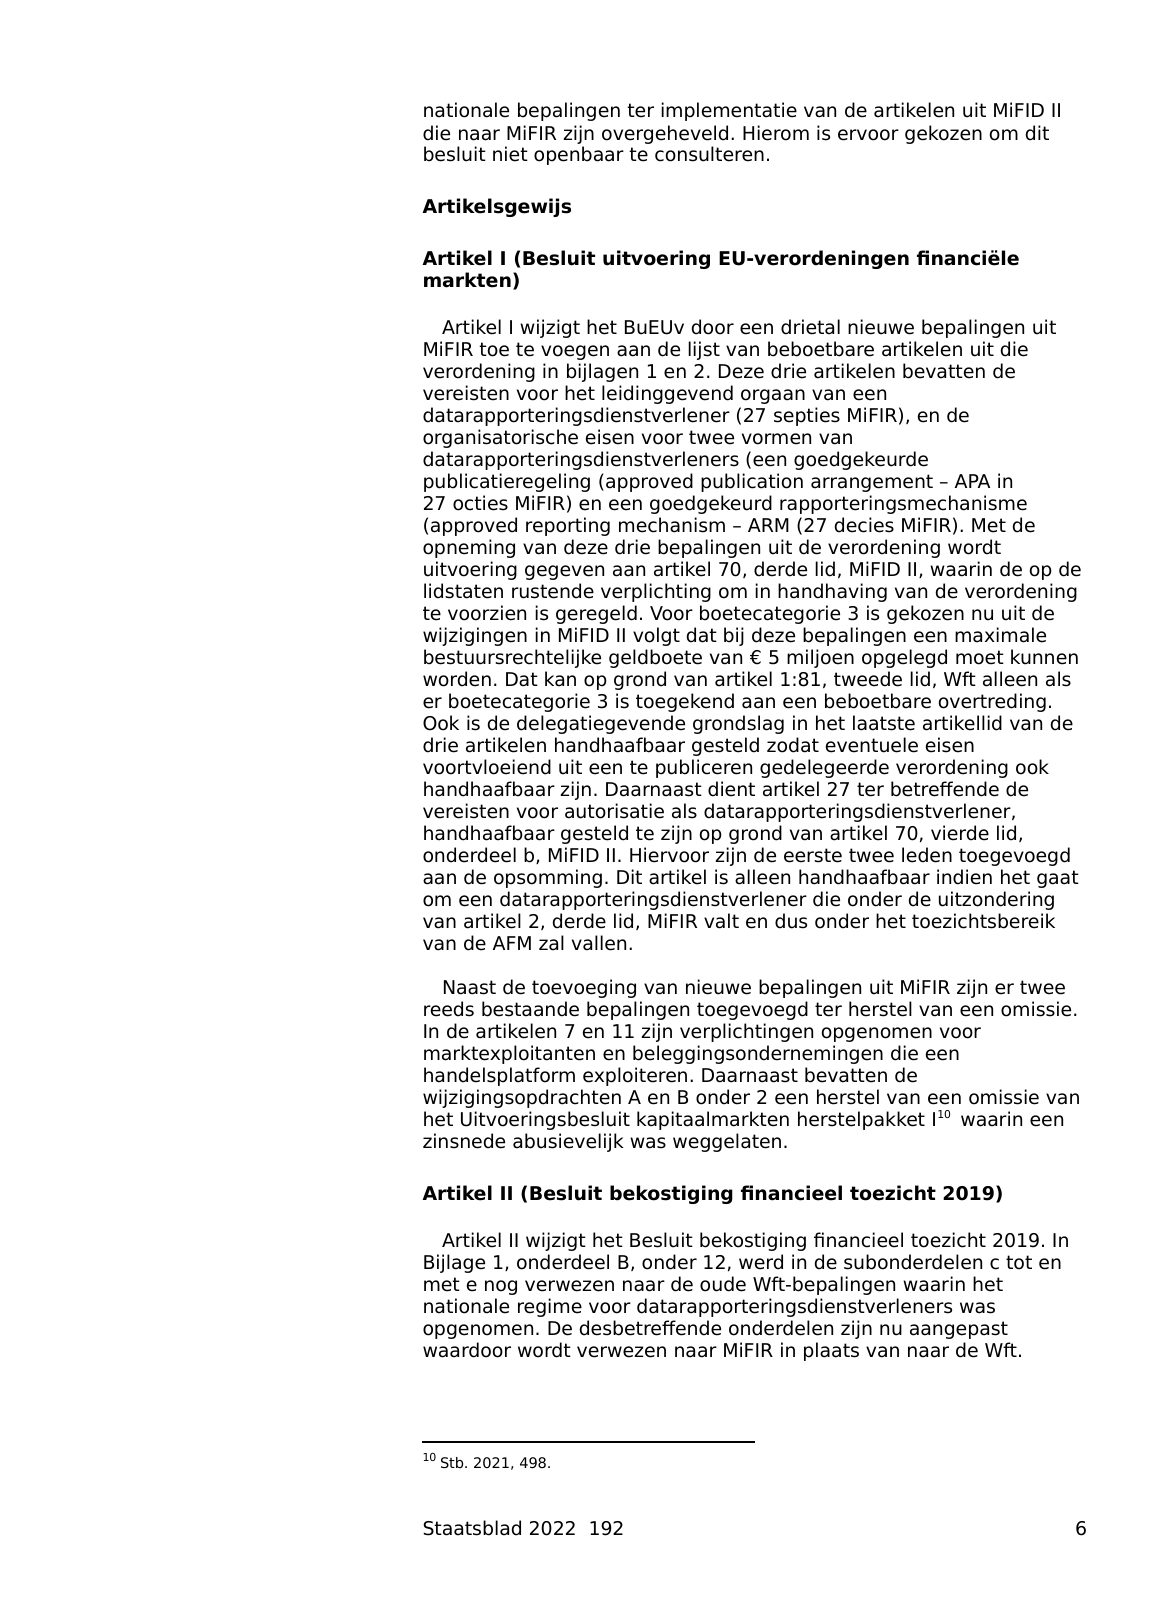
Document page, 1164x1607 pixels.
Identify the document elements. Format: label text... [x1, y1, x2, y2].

text Artikel II wijzigt het Besluit bekostiging financieel toezicht 2019. In Bijlage 1, onderdeel B, onder 12, werd in de subonderdelen c tot en met e nog verwezen naar de oude Wft-bepalingen waarin het nationale regime voor datarapporteringsdienstverleners was opgenomen. De desbetreffende onderdelen zijn nu aangepast waardoor wordt verwezen naar MiFIR in plaats van naar de Wft. [422, 1230, 1087, 1362]
subtitle Artikel II (Besluit bekostiging financieel toezicht 2019) [422, 1183, 1087, 1205]
subtitle Artikelsgewijs [422, 196, 1087, 218]
text Naast de toevoeging van nieuwe bepalingen uit MiFIR zijn er twee reeds bestaande bepalingen toegevoegd ter herstel van een omissie. In de artikelen 7 en 11 zijn verplichtingen opgenomen voor marktexploitanten en beleggingsondernemingen die een handelsplatform exploiteren. Daarnaast bevatten de wijzigingsopdrachten A en B onder 2 een herstel van een omissie van het Uitvoeringsbesluit kapitaalmarkten herstelpakket I waarin een zinsnede abusievelijk was weggelaten. [422, 977, 1087, 1153]
text Artikel I wijzigt het BuEUv door een drietal nieuwe bepalingen uit MiFIR toe te voegen aan de lijst van beboetbare artikelen uit die verordening in bijlagen 1 en 2. Deze drie artikelen bevatten de vereisten voor het leidinggevend orgaan van een datarapporteringsdienstverlener (27 septies MiFIR), en de organisatorische eisen voor twee vormen van datarapporteringsdienstverleners (een goedgekeurde publicatieregeling (approved publication arrangement – APA in 27 octies MiFIR) en een goedgekeurd rapporteringsmechanisme (approved reporting mechanism – ARM (27 decies MiFIR). Met de opneming van deze drie bepalingen uit de verordening wordt uitvoering gegeven aan artikel 70, derde lid, MiFID II, waarin de op de lidstaten rustende verplichting om in handhaving van de verordening te voorzien is geregeld. Voor boetecategorie 3 is gekozen nu uit de wijzigingen in MiFID II volgt dat bij deze bepalingen een maximale bestuursrechtelijke geldboete van € 5 miljoen opgelegd moet kunnen worden. Dat kan op grond van artikel 1:81, tweede lid, Wft alleen als er boetecategorie 3 is toegekend aan een beboetbare overtreding. Ook is de delegatiegevende grondslag in het laatste artikellid van de drie artikelen handhaafbaar gesteld zodat eventuele eisen voortvloeiend uit een te publiceren gedelegeerde verordening ook handhaafbaar zijn. Daarnaast dient artikel 27 ter betreffende de vereisten voor autorisatie als datarapporteringsdienstverlener, handhaafbaar gesteld te zijn op grond van artikel 70, vierde lid, onderdeel b, MiFID II. Hiervoor zijn de eerste twee leden toegevoegd aan de opsomming. Dit artikel is alleen handhaafbaar indien het gaat om een datarapporteringsdienstverlener die onder de uitzondering van artikel 2, derde lid, MiFIR valt en dus onder het toezichtsbereik van de AFM zal vallen. [422, 317, 1087, 955]
subtitle Artikel I (Besluit uitvoering EU-verordeningen financiële markten) [422, 248, 1087, 292]
text nationale bepalingen ter implementatie van de artikelen uit MiFID II die naar MiFIR zijn overgeheveld. Hierom is ervoor gekozen om dit besluit niet openbaar te consulteren. [422, 100, 1087, 166]
text Stb. 2021, 498. [422, 1451, 1087, 1473]
